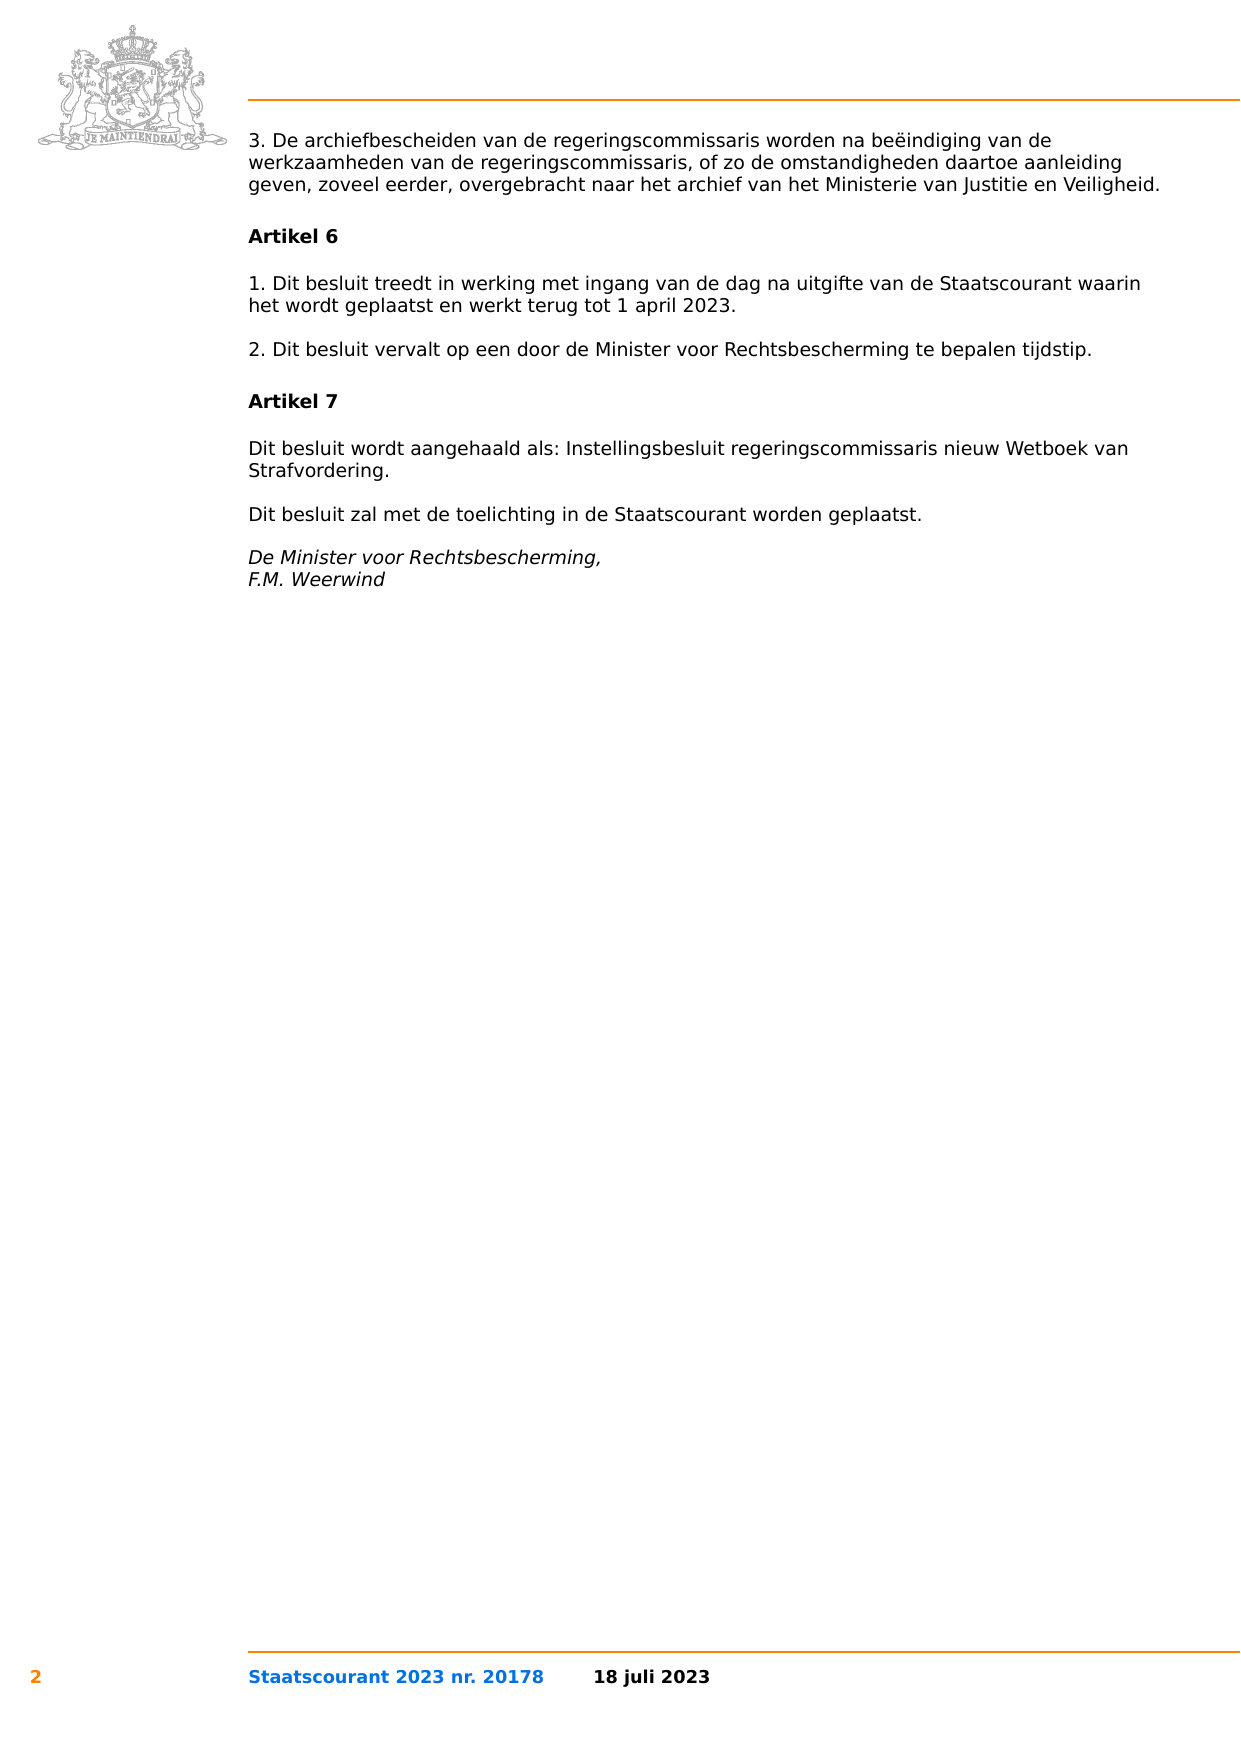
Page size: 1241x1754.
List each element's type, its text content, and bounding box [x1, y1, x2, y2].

subtitle Artikel 6 [248, 226, 1163, 248]
subtitle Artikel 7 [248, 391, 1163, 413]
text 2. Dit besluit vervalt op een door de Minister voor Rechtsbescherming te bepalen tijdstip. [248, 339, 1163, 361]
text Dit besluit zal met de toelichting in de Staatscourant worden geplaatst. [248, 503, 1163, 525]
text Dit besluit wordt aangehaald als: Instellingsbesluit regeringscommissaris nieuw Wetboek van Strafvordering. [248, 438, 1163, 482]
text 1. Dit besluit treedt in werking met ingang van de dag na uitgifte van de Staatscourant waarin het wordt geplaatst en werkt terug tot 1 april 2023. [248, 273, 1163, 317]
text De Minister voor Rechtsbescherming, F.M. Weerwind [248, 547, 1163, 591]
text 3. De archiefbescheiden van de regeringscommissaris worden na beëindiging van de werkzaamheden van de regeringscommissaris, of zo de omstandigheden daartoe aanleiding geven, zoveel eerder, overgebracht naar het archief van het Ministerie van Justitie en Veiligheid. [248, 130, 1163, 196]
picture [38, 25, 227, 150]
